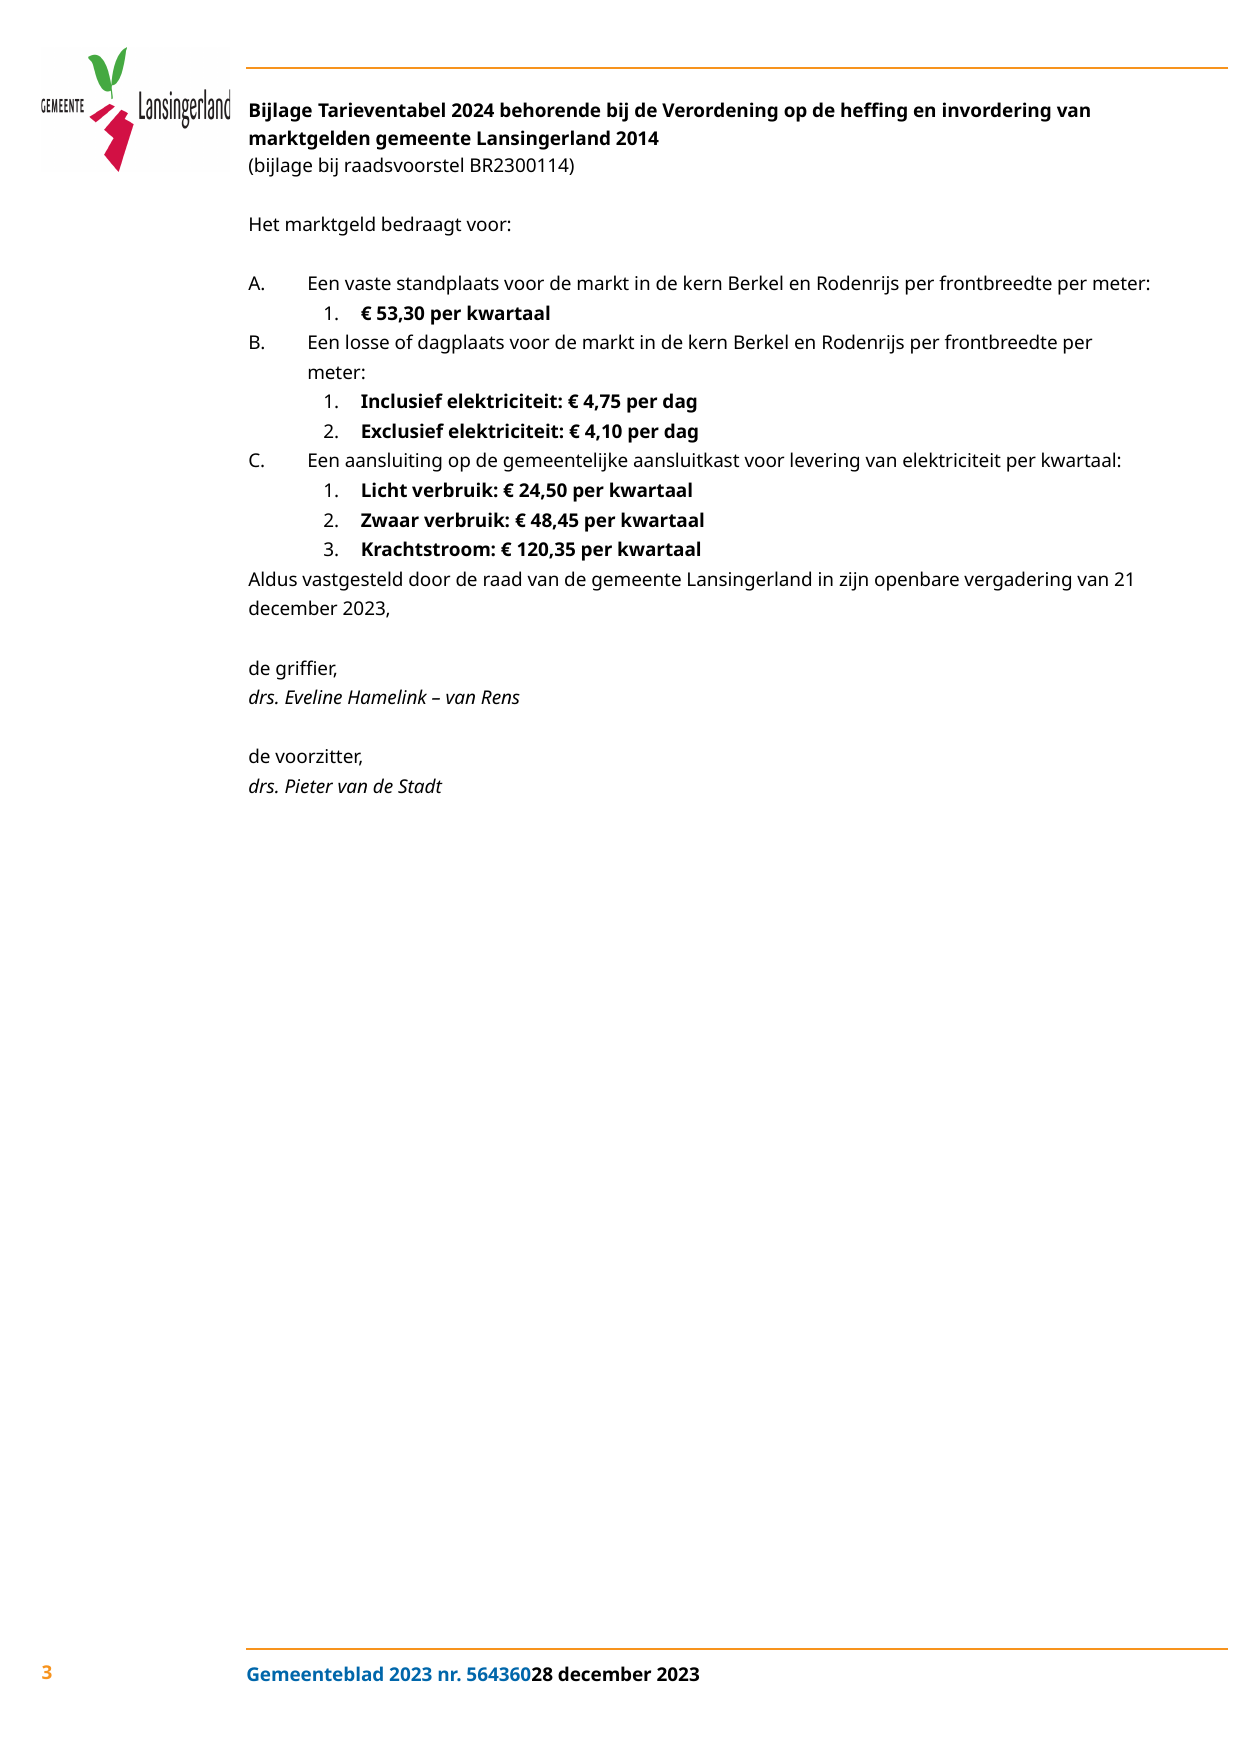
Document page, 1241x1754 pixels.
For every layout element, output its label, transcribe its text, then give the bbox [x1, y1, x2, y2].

list Krachtstroom: € 120,35 per kwartaal [323, 536, 1152, 562]
text de griffier, [248, 655, 1152, 680]
list Een vaste standplaats voor de markt in de kern Berkel en Rodenrijs per frontbreedte per meter: [248, 270, 1152, 296]
text de voorzitter, [248, 743, 1152, 769]
picture [41, 47, 231, 172]
list Exclusief elektriciteit: € 4,10 per dag [323, 418, 1152, 444]
list Inclusief elektriciteit: € 4,75 per dag [323, 388, 1152, 414]
list Zwaar verbruik: € 48,45 per kwartaal [323, 507, 1152, 532]
text Aldus vastgesteld door de raad van de gemeente Lansingerland in zijn openbare vergadering van 21 december 2023, [248, 566, 1152, 621]
text Het marktgeld bedraagt voor: [248, 211, 1152, 237]
text Bijlage Tarieventabel 2024 behorende bij de Verordening op de heffing en invordering van marktgelden gemeente Lansingerland 2014 [248, 95, 1152, 152]
list Een losse of dagplaats voor de markt in de kern Berkel en Rodenrijs per frontbreedte per meter: [248, 329, 1152, 384]
text drs. Eveline Hamelink – van Rens [248, 684, 1152, 710]
list € 53,30 per kwartaal [323, 300, 1152, 325]
text (bijlage bij raadsvoorstel BR2300114) [248, 152, 1152, 177]
list Een aansluiting op de gemeentelijke aansluitkast voor levering van elektriciteit per kwartaal: [248, 448, 1152, 473]
list Licht verbruik: € 24,50 per kwartaal [323, 477, 1152, 503]
text drs. Pieter van de Stadt [248, 773, 1152, 799]
